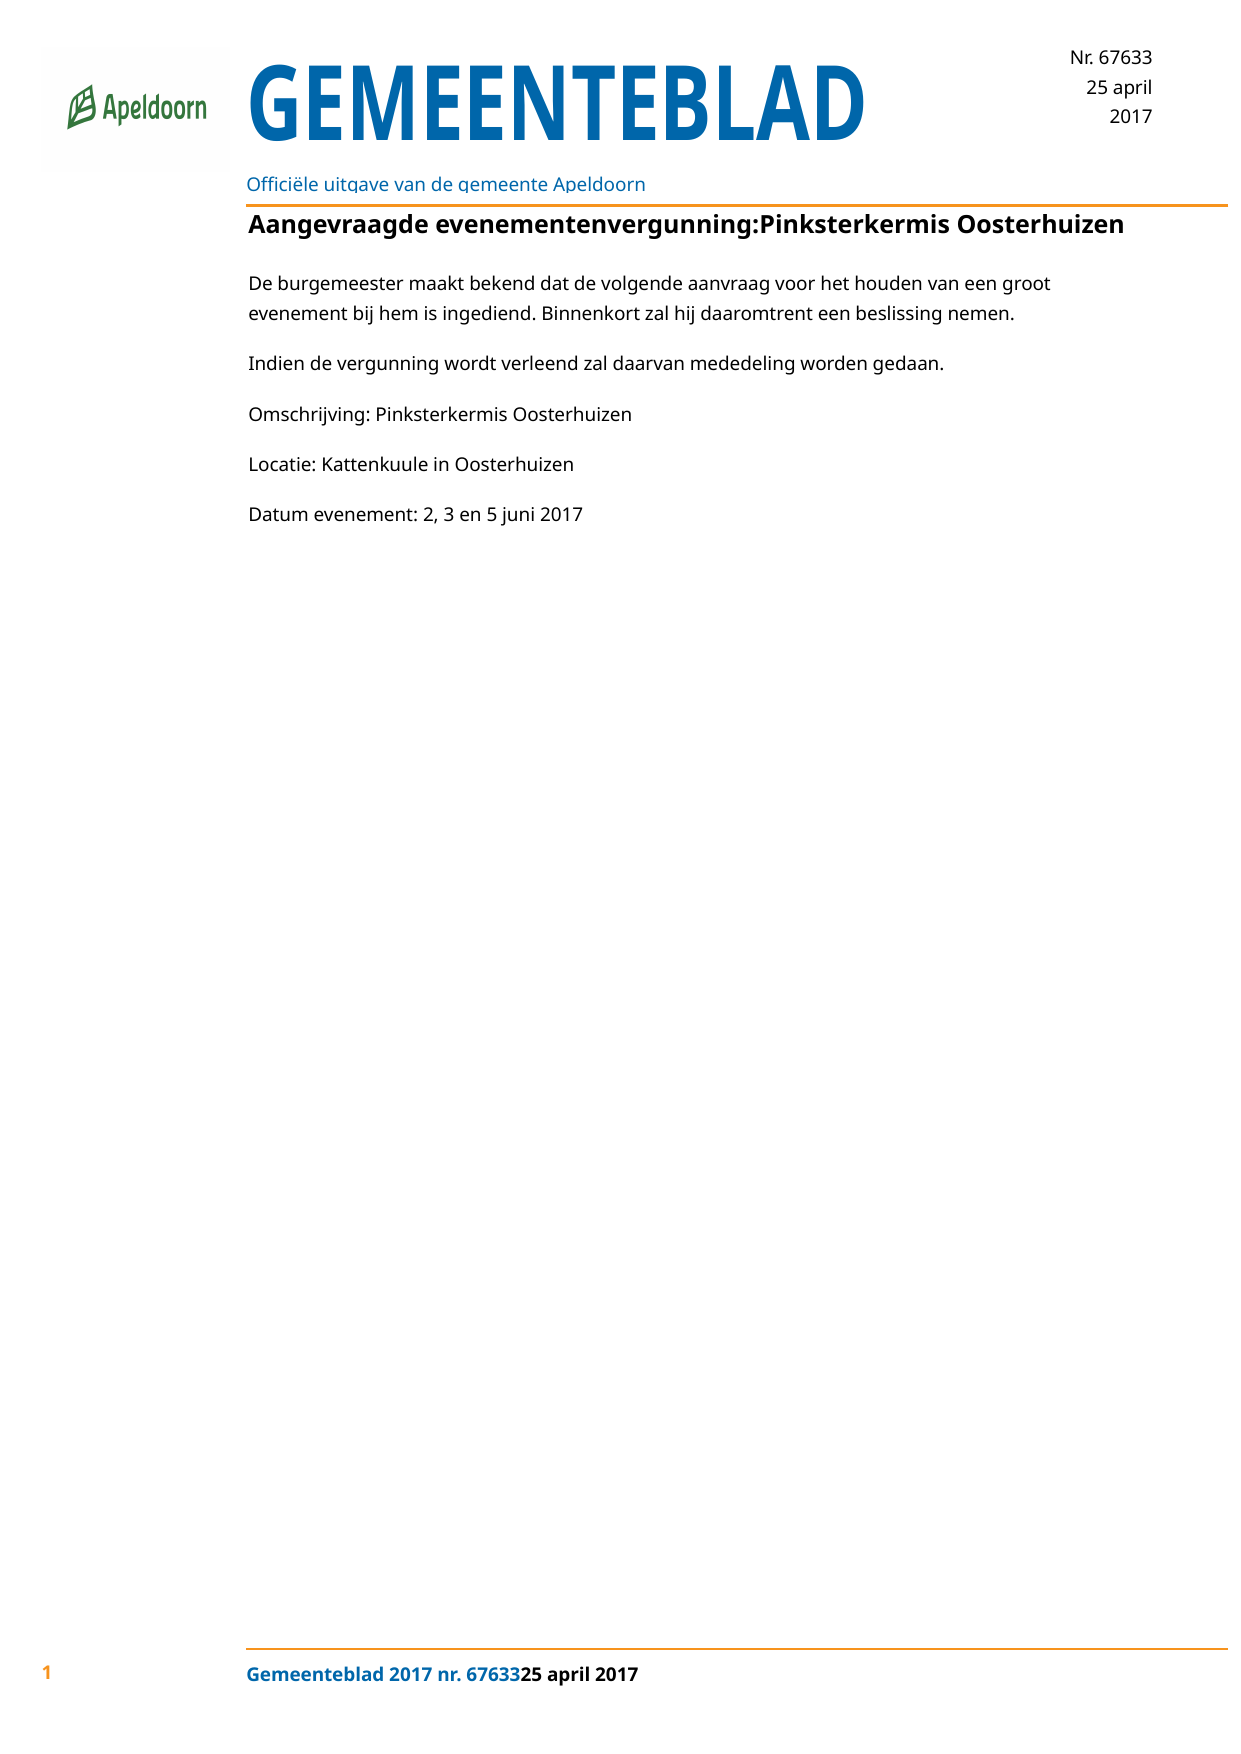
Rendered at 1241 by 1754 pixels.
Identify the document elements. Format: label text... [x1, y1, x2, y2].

text Datum evenement: 2, 3 en 5 juni 2017 [248, 502, 1152, 527]
text Aangevraagde evenementenvergunning:Pinksterkermis Oosterhuizen [248, 207, 1152, 241]
text Omschrijving: Pinksterkermis Oosterhuizen [248, 401, 1152, 426]
text Locatie: Kattenkuule in Oosterhuizen [248, 451, 1152, 477]
text De burgemeester maakt bekend dat de volgende aanvraag voor het houden van een groot evenement bij hem is ingediend. Binnenkort zal hij daaromtrent een beslissing nemen. [248, 270, 1152, 326]
picture [41, 47, 231, 172]
text Indien de vergunning wordt verleend zal daarvan mededeling worden gedaan. [248, 350, 1152, 376]
